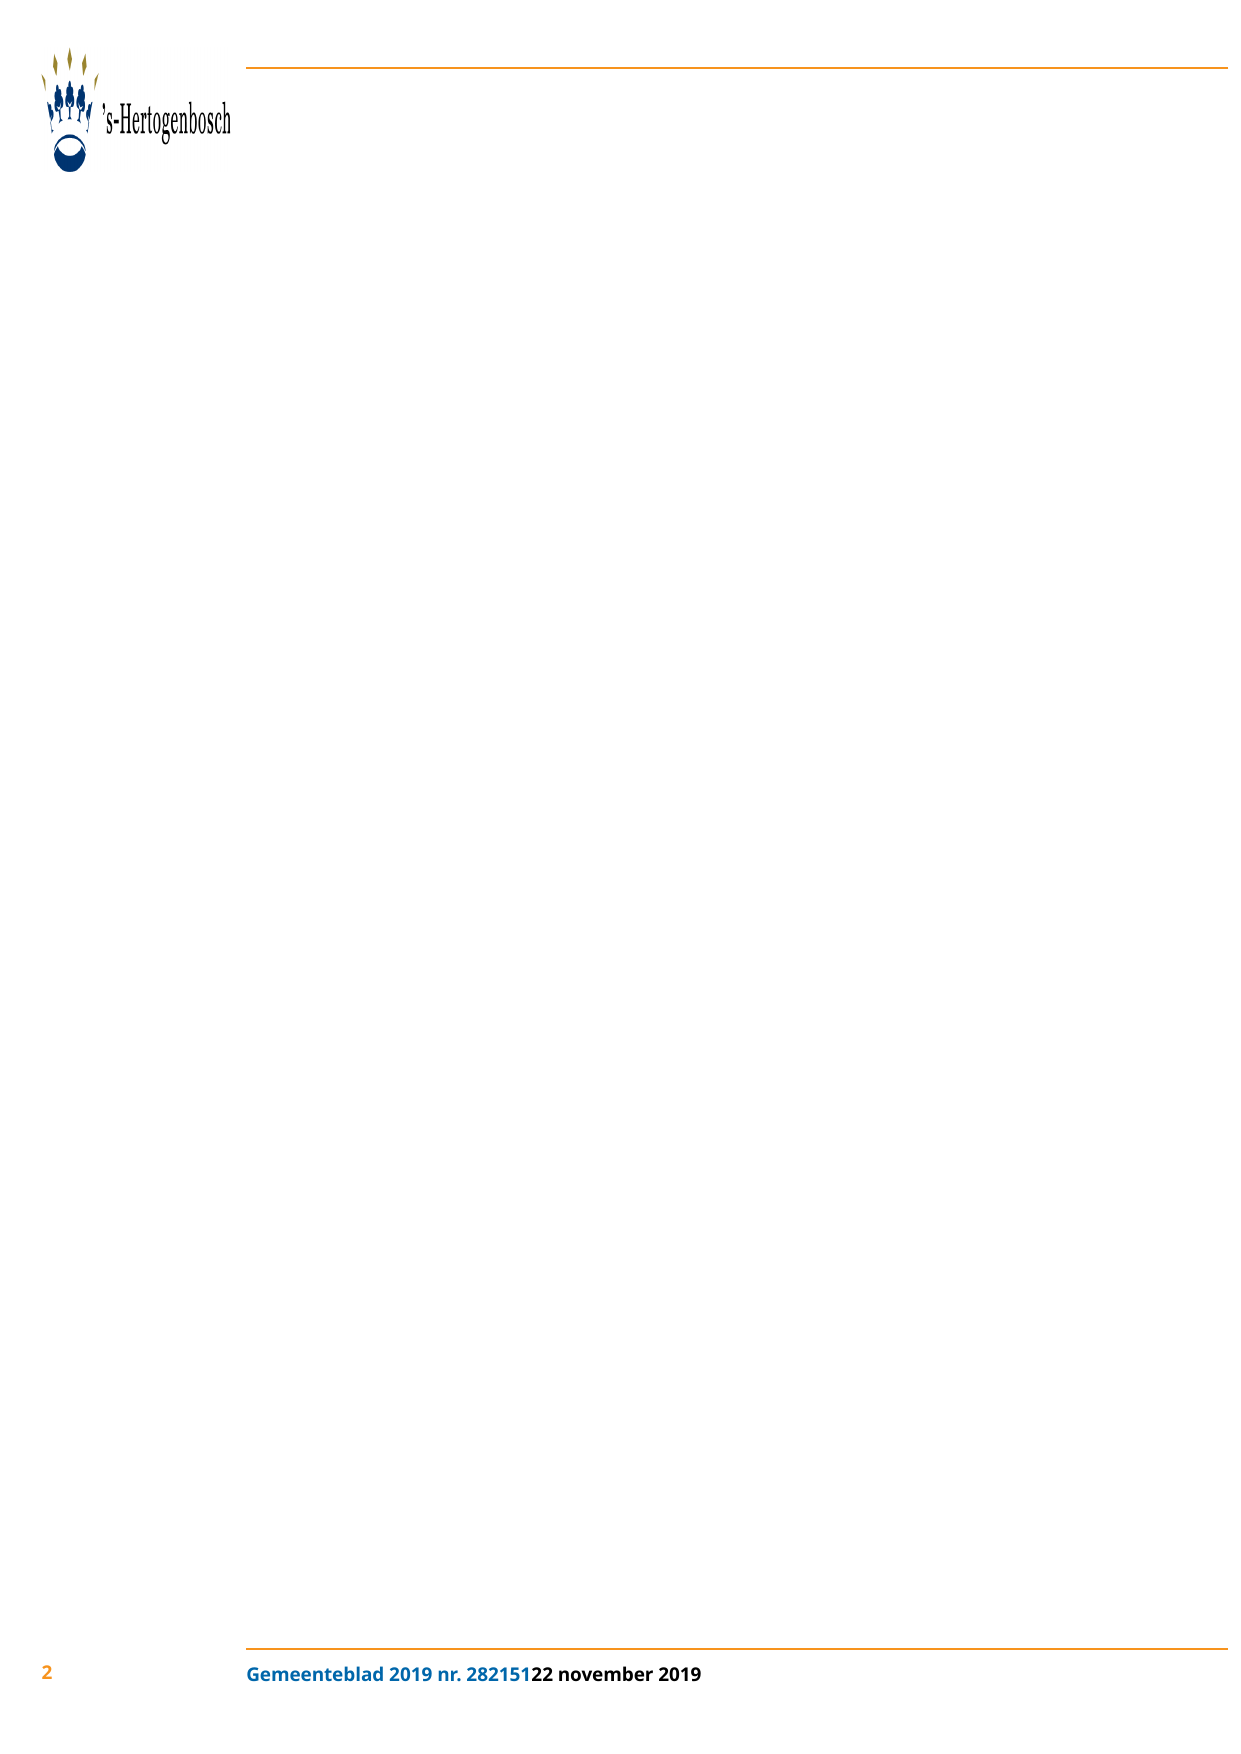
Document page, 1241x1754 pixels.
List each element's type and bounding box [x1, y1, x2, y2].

picture [41, 47, 231, 172]
